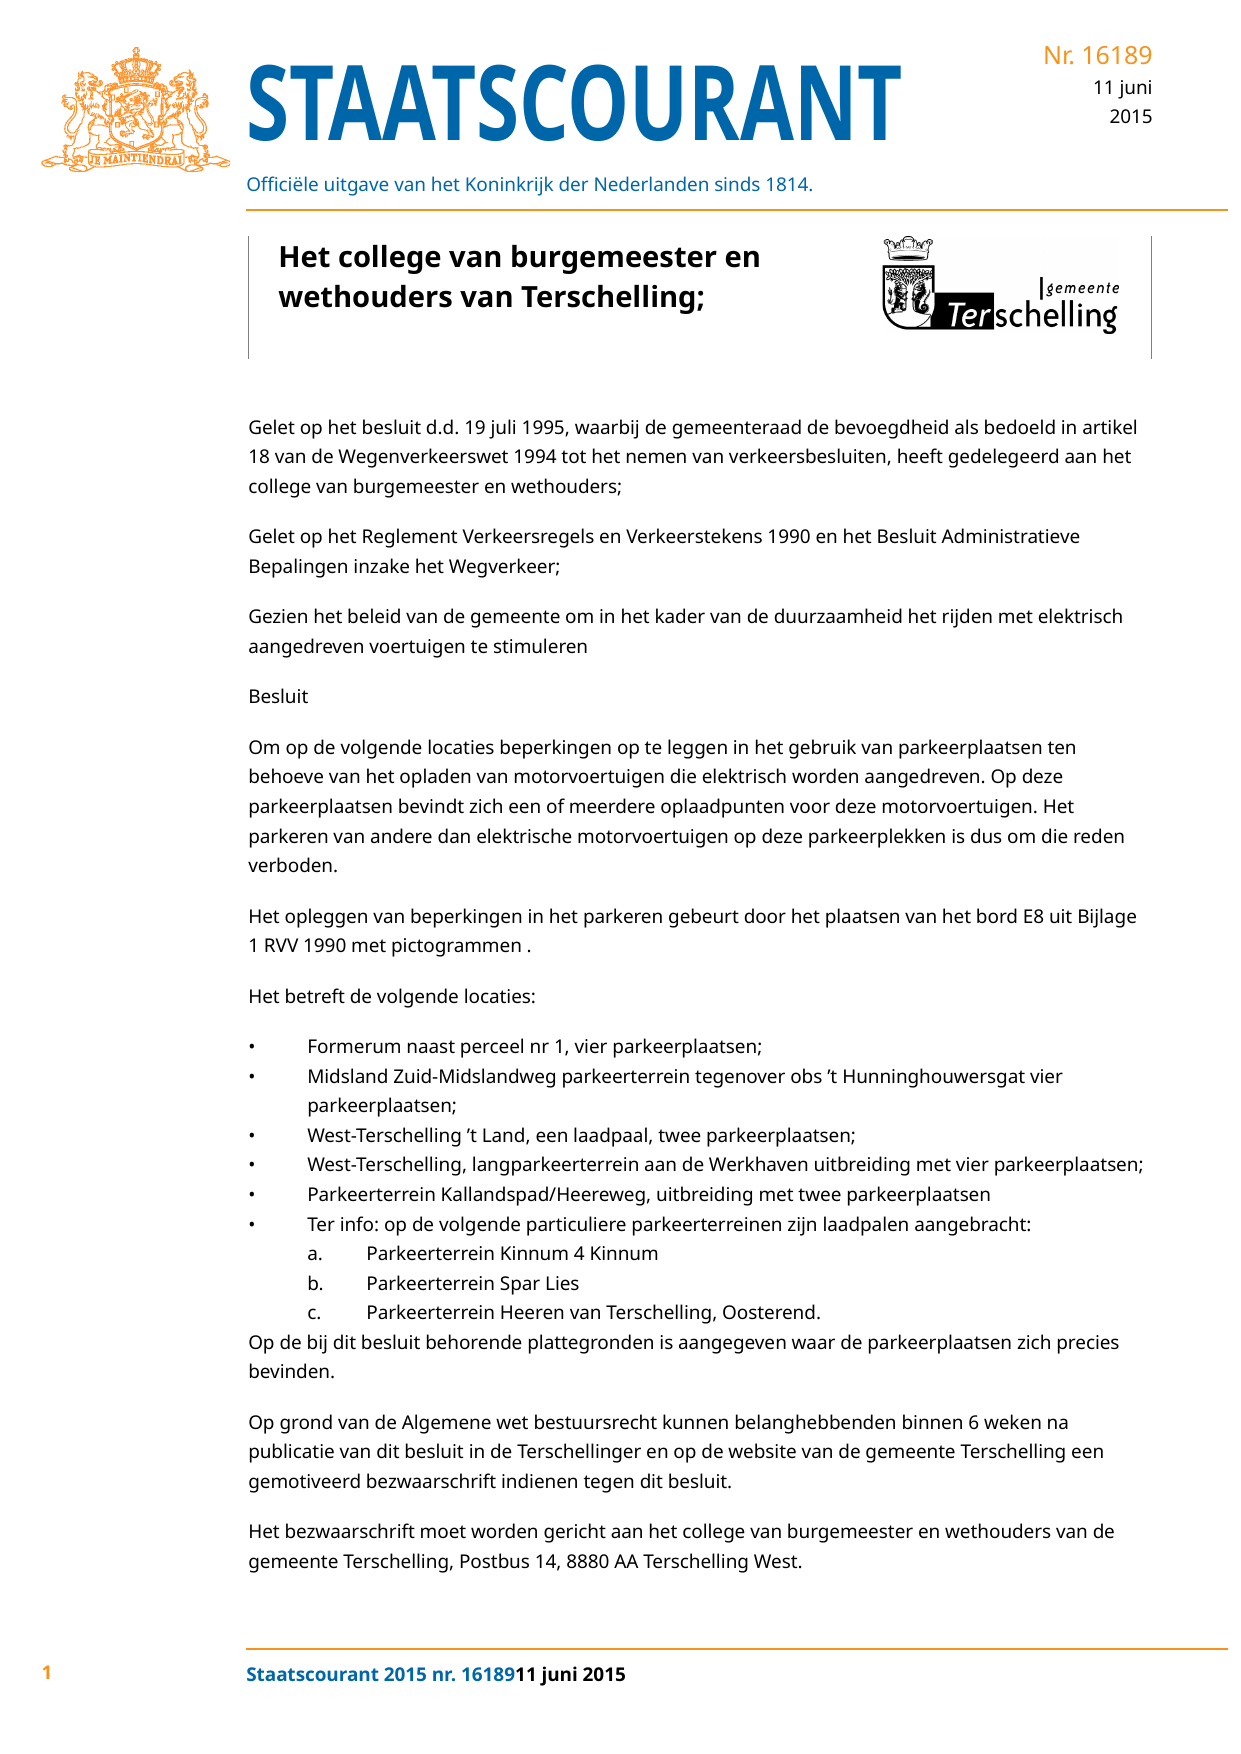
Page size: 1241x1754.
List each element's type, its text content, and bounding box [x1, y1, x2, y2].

text Gezien het beleid van de gemeente om in het kader van de duurzaamheid het rijden met elektrisch aangedreven voertuigen te stimuleren [248, 604, 1152, 659]
table_header Het college van burgemeester en wethouders van Terschelling; [249, 236, 850, 359]
list West-Terschelling ’t Land, een laadpaal, twee parkeerplaatsen; [248, 1122, 1152, 1148]
text Het bezwaarschrift moet worden gericht aan het college van burgemeester en wethouders van de gemeente Terschelling, Postbus 14, 8880 AA Terschelling West. [248, 1519, 1152, 1574]
list West-Terschelling, langparkeerterrein aan de Werkhaven uitbreiding met vier parkeerplaatsen; [248, 1152, 1152, 1177]
list Parkeerterrein Heeren van Terschelling, Oosterend. [307, 1299, 1152, 1325]
text Gelet op het besluit d.d. 19 juli 1995, waarbij de gemeenteraad de bevoegdheid als bedoeld in artikel 18 van de Wegenverkeerswet 1994 tot het nemen van verkeersbesluiten, heeft gedelegeerd aan het college van burgemeester en wethouders; [248, 414, 1152, 499]
text Op de bij dit besluit behorende plattegronden is aangegeven waar de parkeerplaatsen zich precies bevinden. [248, 1329, 1152, 1384]
text Op grond van de Algemene wet bestuursrecht kunnen belanghebbenden binnen 6 weken na publicatie van dit besluit in de Terschellinger en op de website van de gemeente Terschelling een gemotiveerd bezwaarschrift indienen tegen dit besluit. [248, 1409, 1152, 1494]
picture [882, 236, 1119, 334]
list Parkeerterrein Spar Lies [307, 1270, 1152, 1296]
text Het betreft de volgende locaties: [248, 983, 1152, 1008]
list Parkeerterrein Kallandspad/Heereweg, uitbreiding met twee parkeerplaatsen [248, 1181, 1152, 1207]
list Formerum naast perceel nr 1, vier parkeerplaatsen; [248, 1033, 1152, 1059]
list Midsland Zuid-Midslandweg parkeerterrein tegenover obs ’t Hunninghouwersgat vier parkeerplaatsen; [248, 1063, 1152, 1118]
table_header [850, 236, 1151, 359]
text Om op de volgende locaties beperkingen op te leggen in het gebruik van parkeerplaatsen ten behoeve van het opladen van motorvoertuigen die elektrisch worden aangedreven. Op deze parkeerplaatsen bevindt zich een of meerdere oplaadpunten voor deze motorvoertuigen. Het parkeren van andere dan elektrische motorvoertuigen op deze parkeerplekken is dus om die reden verboden. [248, 734, 1152, 878]
text Besluit [248, 684, 1152, 709]
list Parkeerterrein Kinnum 4 Kinnum [307, 1240, 1152, 1266]
picture [41, 47, 231, 172]
text Gelet op het Reglement Verkeersregels en Verkeerstekens 1990 en het Besluit Administratieve Bepalingen inzake het Wegverkeer; [248, 524, 1152, 579]
list Ter info: op de volgende particuliere parkeerterreinen zijn laadpalen aangebracht: [248, 1211, 1152, 1236]
text Het opleggen van beperkingen in het parkeren gebeurt door het plaatsen van het bord E8 uit Bijlage 1 RVV 1990 met pictogrammen . [248, 903, 1152, 958]
